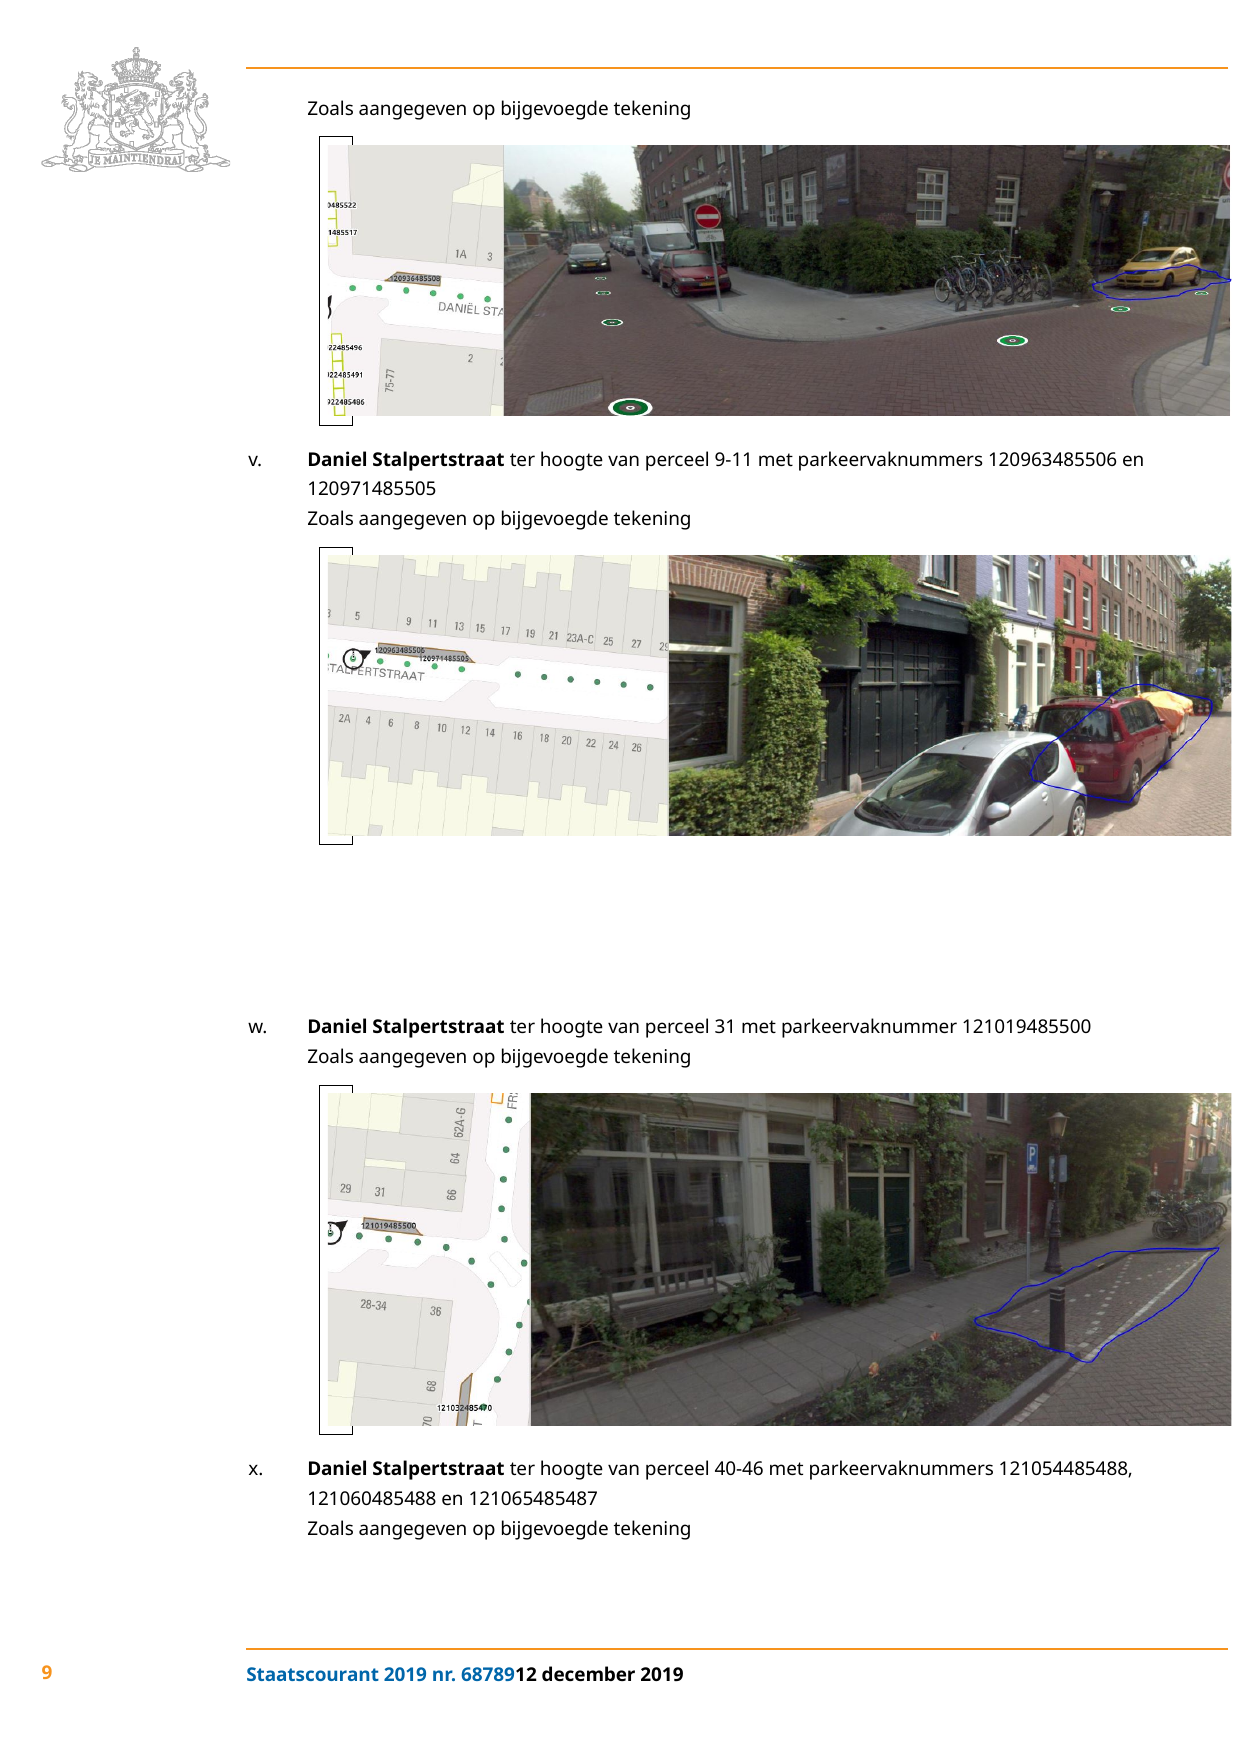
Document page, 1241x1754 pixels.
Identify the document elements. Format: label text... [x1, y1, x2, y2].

list Daniel Stalpertstraat ter hoogte van perceel 40-46 met parkeervaknummers 121054485488, 121060485488 en 121065485487 [248, 1456, 1152, 1511]
picture [327, 145, 1232, 416]
list Zoals aangegeven op bijgevoegde tekening [248, 505, 1152, 531]
list Daniel Stalpertstraat ter hoogte van perceel 31 met parkeervaknummer 121019485500 [248, 1013, 1152, 1039]
picture [327, 1093, 1232, 1426]
picture [327, 555, 1232, 836]
list Zoals aangegeven op bijgevoegde tekening [248, 1043, 1152, 1069]
list Zoals aangegeven op bijgevoegde tekening [248, 1515, 1152, 1541]
list Daniel Stalpertstraat ter hoogte van perceel 9-11 met parkeervaknummers 120963485506 en 120971485505 [248, 446, 1152, 501]
picture [41, 47, 231, 172]
list Zoals aangegeven op bijgevoegde tekening [248, 95, 1152, 121]
